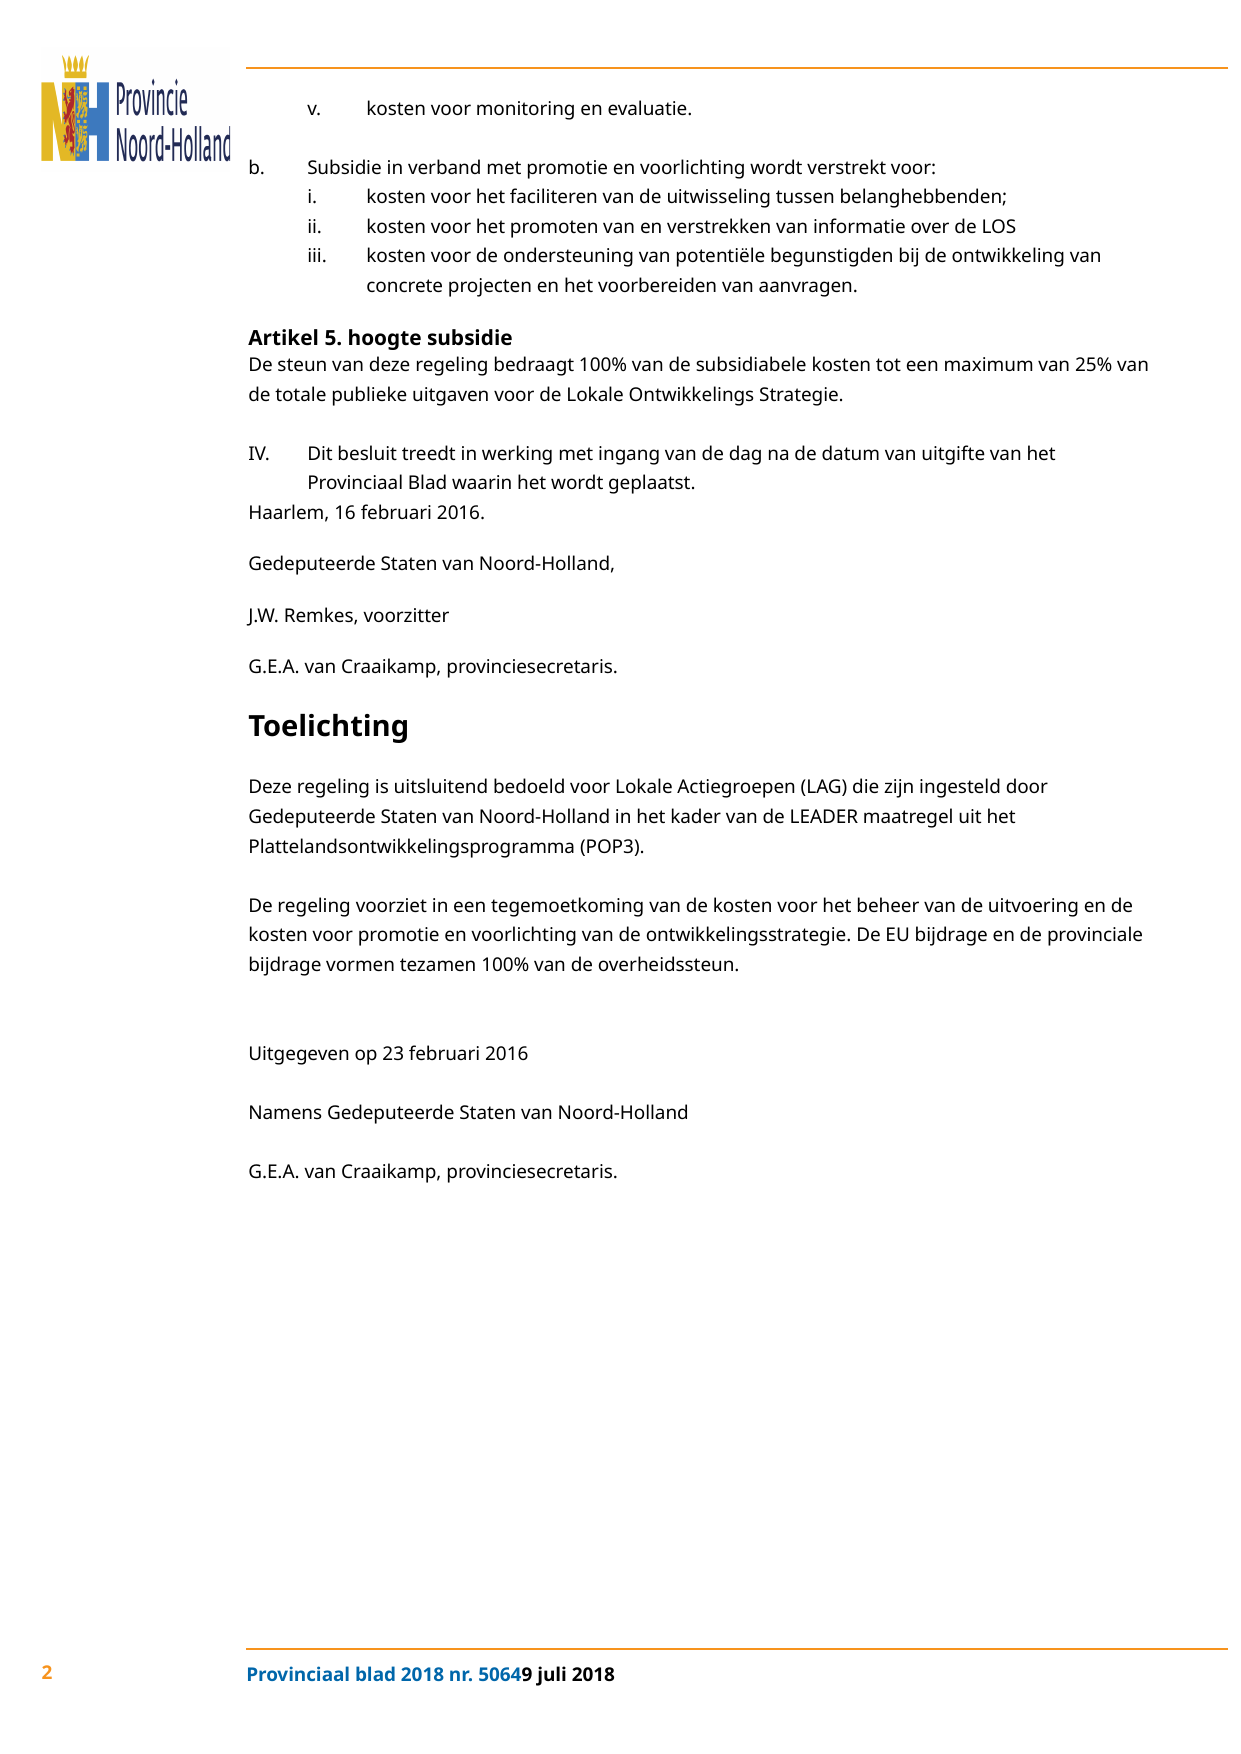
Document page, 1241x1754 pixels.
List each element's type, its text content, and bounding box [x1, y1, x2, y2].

text Uitgegeven op 23 februari 2016 [248, 1040, 1152, 1066]
text Artikel 5. hoogte subsidie [248, 323, 1152, 351]
text Gedeputeerde Staten van Noord-Holland, [248, 551, 1152, 576]
text De regeling voorziet in een tegemoetkoming van de kosten voor het beheer van de uitvoering en de kosten voor promotie en voorlichting van de ontwikkelingsstrategie. De EU bijdrage en de provinciale bijdrage vormen tezamen 100% van de overheidssteun. [248, 892, 1152, 977]
text De steun van deze regeling bedraagt 100% van de subsidiabele kosten tot een maximum van 25% van de totale publieke uitgaven voor de Lokale Ontwikkelings Strategie. [248, 351, 1152, 406]
list kosten voor monitoring en evaluatie. [307, 95, 1152, 121]
text G.E.A. van Craaikamp, provinciesecretaris. [248, 653, 1152, 679]
text Namens Gedeputeerde Staten van Noord-Holland [248, 1099, 1152, 1125]
picture [41, 47, 231, 172]
text Haarlem, 16 februari 2016. [248, 499, 1152, 525]
text Deze regeling is uitsluitend bedoeld voor Lokale Actiegroepen (LAG) die zijn ingesteld door Gedeputeerde Staten van Noord-Holland in het kader van de LEADER maatregel uit het Plattelandsontwikkelingsprogramma (POP3). [248, 774, 1152, 859]
list Dit besluit treedt in werking met ingang van de dag na de datum van uitgifte van het Provinciaal Blad waarin het wordt geplaatst. [248, 440, 1152, 495]
list kosten voor het promoten van en verstrekken van informatie over de LOS [307, 213, 1152, 239]
text Toelichting [248, 705, 1152, 744]
text J.W. Remkes, voorzitter [248, 602, 1152, 628]
list kosten voor de ondersteuning van potentiële begunstigden bij de ontwikkeling van concrete projecten en het voorbereiden van aanvragen. [307, 243, 1152, 298]
list kosten voor het faciliteren van de uitwisseling tussen belanghebbenden; [307, 183, 1152, 209]
text G.E.A. van Craaikamp, provinciesecretaris. [248, 1158, 1152, 1184]
list Subsidie in verband met promotie en voorlichting wordt verstrekt voor: [248, 154, 1152, 180]
